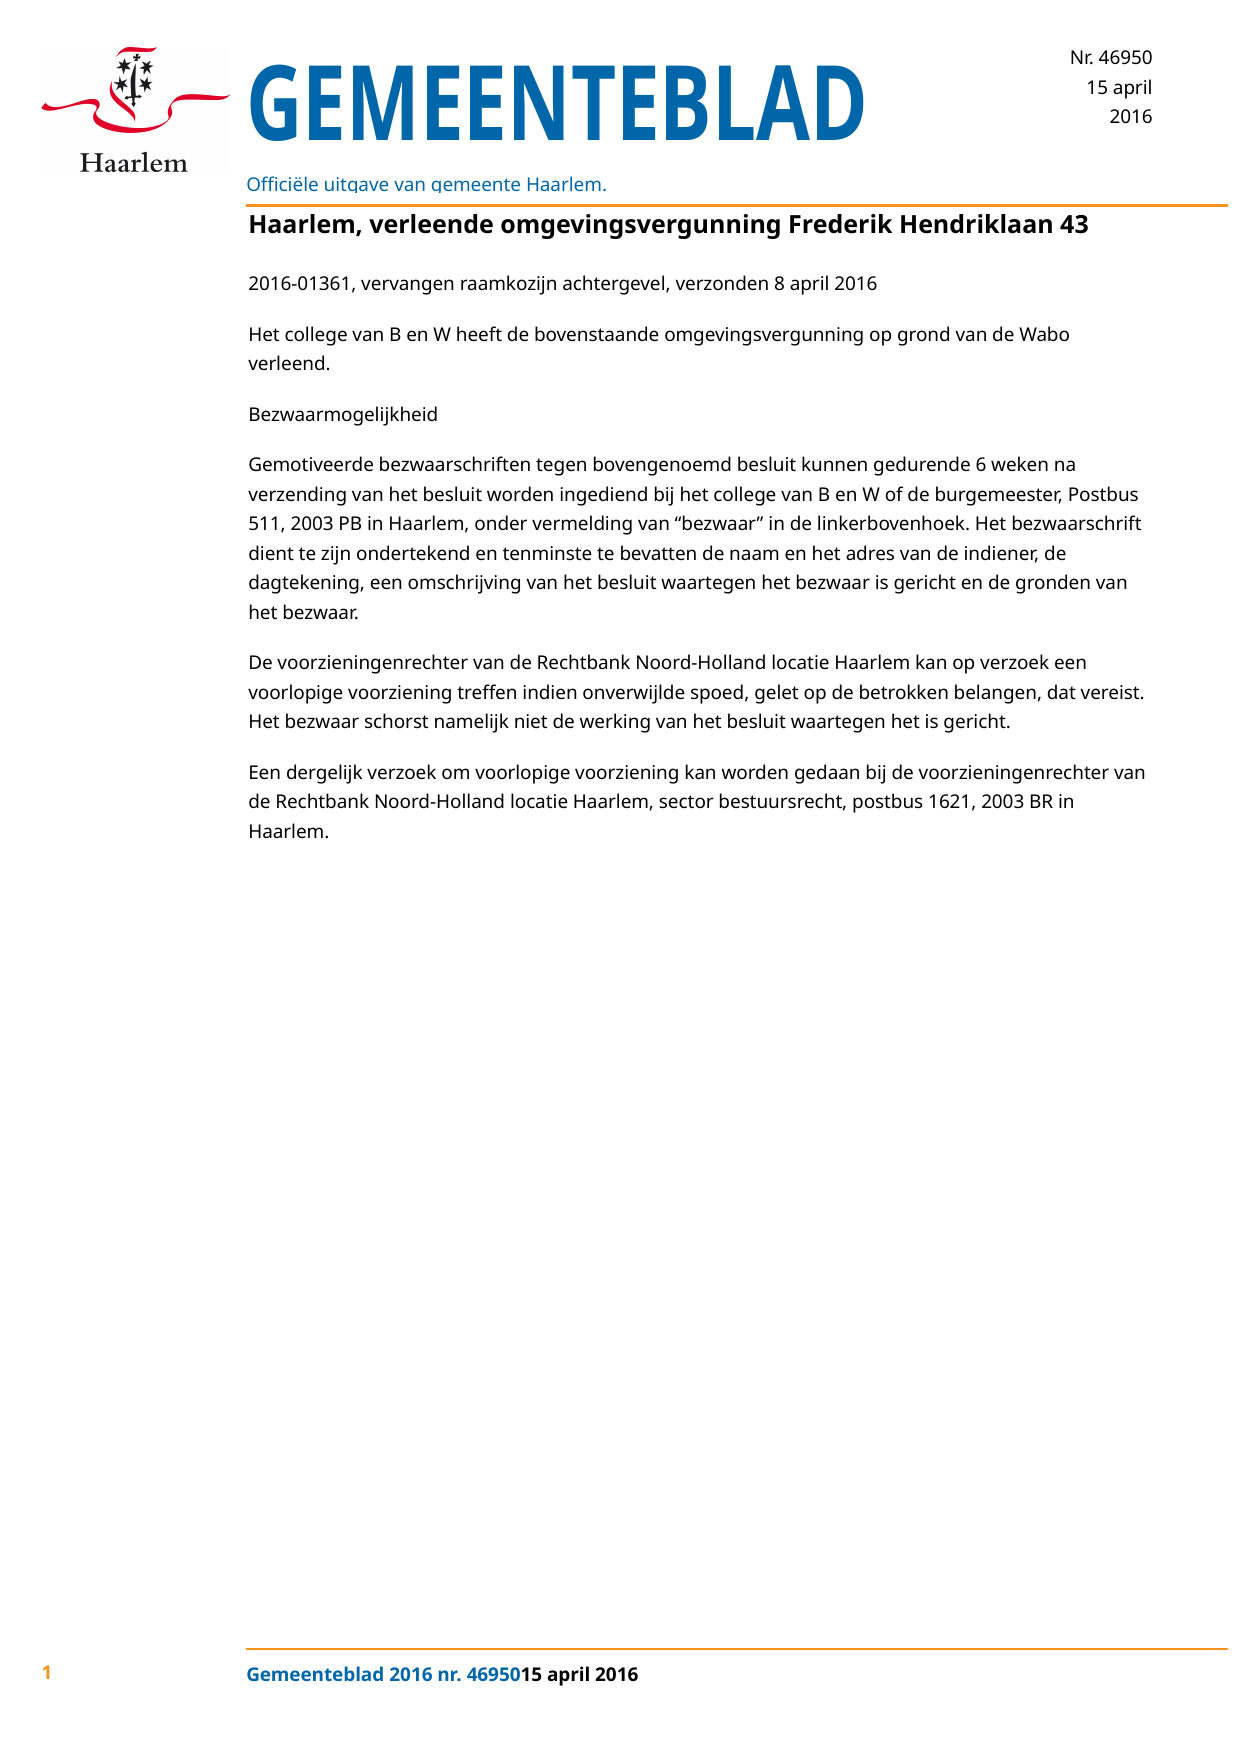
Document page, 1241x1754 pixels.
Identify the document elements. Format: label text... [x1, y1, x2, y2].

text Haarlem, verleende omgevingsvergunning Frederik Hendriklaan 43 [248, 207, 1152, 241]
text 2016-01361, vervangen raamkozijn achtergevel, verzonden 8 april 2016 [248, 270, 1152, 296]
picture [41, 47, 231, 172]
text Bezwaarmogelijkheid [248, 401, 1152, 426]
text Gemotiveerde bezwaarschriften tegen bovengenoemd besluit kunnen gedurende 6 weken na verzending van het besluit worden ingediend bij het college van B en W of de burgemeester, Postbus 511, 2003 PB in Haarlem, onder vermelding van “bezwaar” in de linkerbovenhoek. Het bezwaarschrift dient te zijn ondertekend en tenminste te bevatten de naam en het adres van de indiener, de dagtekening, een omschrijving van het besluit waartegen het bezwaar is gericht en de gronden van het bezwaar. [248, 451, 1152, 625]
text De voorzieningenrechter van de Rechtbank Noord-Holland locatie Haarlem kan op verzoek een voorlopige voorziening treffen indien onverwijlde spoed, gelet op de betrokken belangen, dat vereist. Het bezwaar schorst namelijk niet de werking van het besluit waartegen het is gericht. [248, 649, 1152, 734]
text Het college van B en W heeft de bovenstaande omgevingsvergunning op grond van de Wabo verleend. [248, 321, 1152, 376]
text Een dergelijk verzoek om voorlopige voorziening kan worden gedaan bij de voorzieningenrechter van de Rechtbank Noord-Holland locatie Haarlem, sector bestuursrecht, postbus 1621, 2003 BR in Haarlem. [248, 759, 1152, 844]
